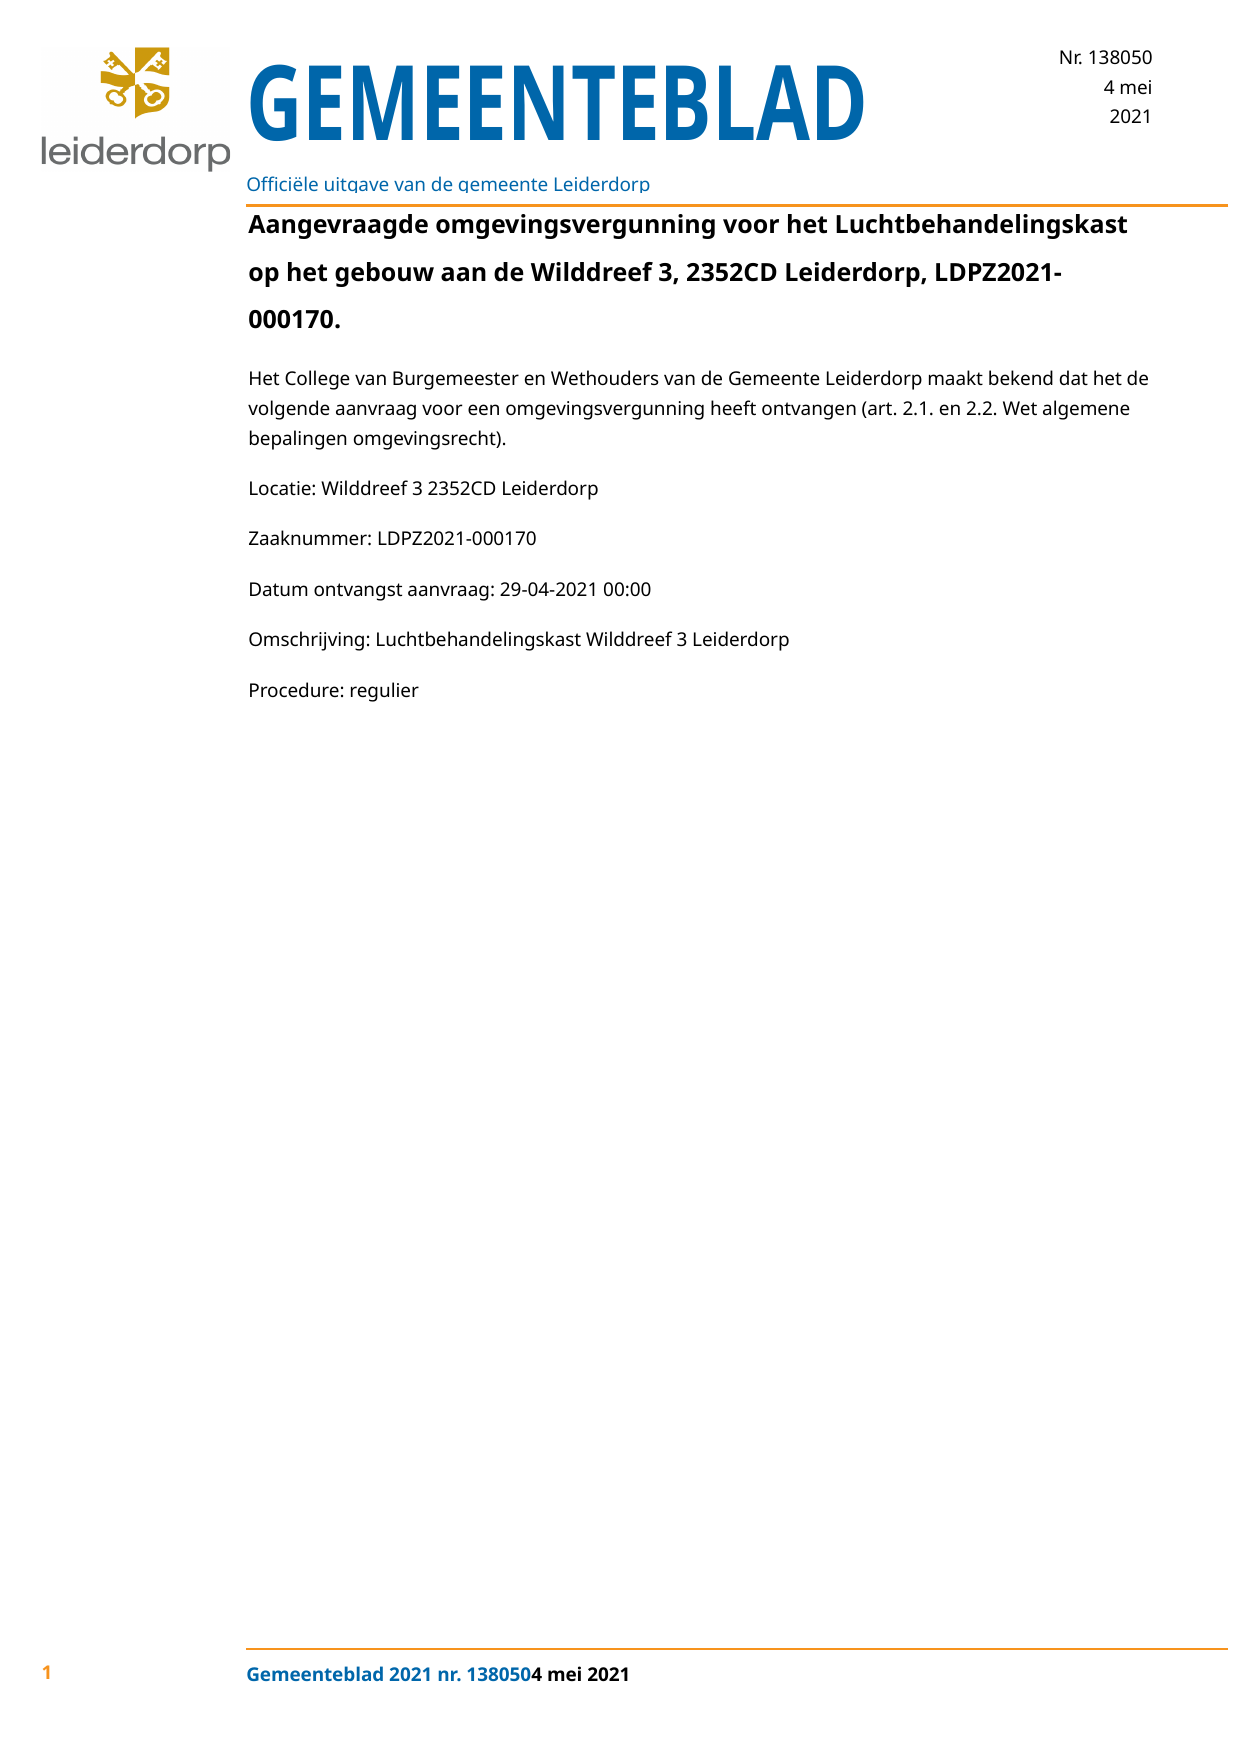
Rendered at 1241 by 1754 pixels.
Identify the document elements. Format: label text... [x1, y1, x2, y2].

text Aangevraagde omgevingsvergunning voor het Luchtbehandelingskast op het gebouw aan de Wilddreef 3, 2352CD Leiderdorp, LDPZ2021-000170. [248, 207, 1152, 336]
text Zaaknummer: LDPZ2021-000170 [248, 526, 1152, 551]
text Locatie: Wilddreef 3 2352CD Leiderdorp [248, 475, 1152, 501]
text Procedure: regulier [248, 677, 1152, 702]
picture [41, 47, 231, 172]
text Het College van Burgemeester en Wethouders van de Gemeente Leiderdorp maakt bekend dat het de volgende aanvraag voor een omgevingsvergunning heeft ontvangen (art. 2.1. en 2.2. Wet algemene bepalingen omgevingsrecht). [248, 366, 1152, 450]
text Omschrijving: Luchtbehandelingskast Wilddreef 3 Leiderdorp [248, 626, 1152, 652]
text Datum ontvangst aanvraag: 29-04-2021 00:00 [248, 576, 1152, 602]
